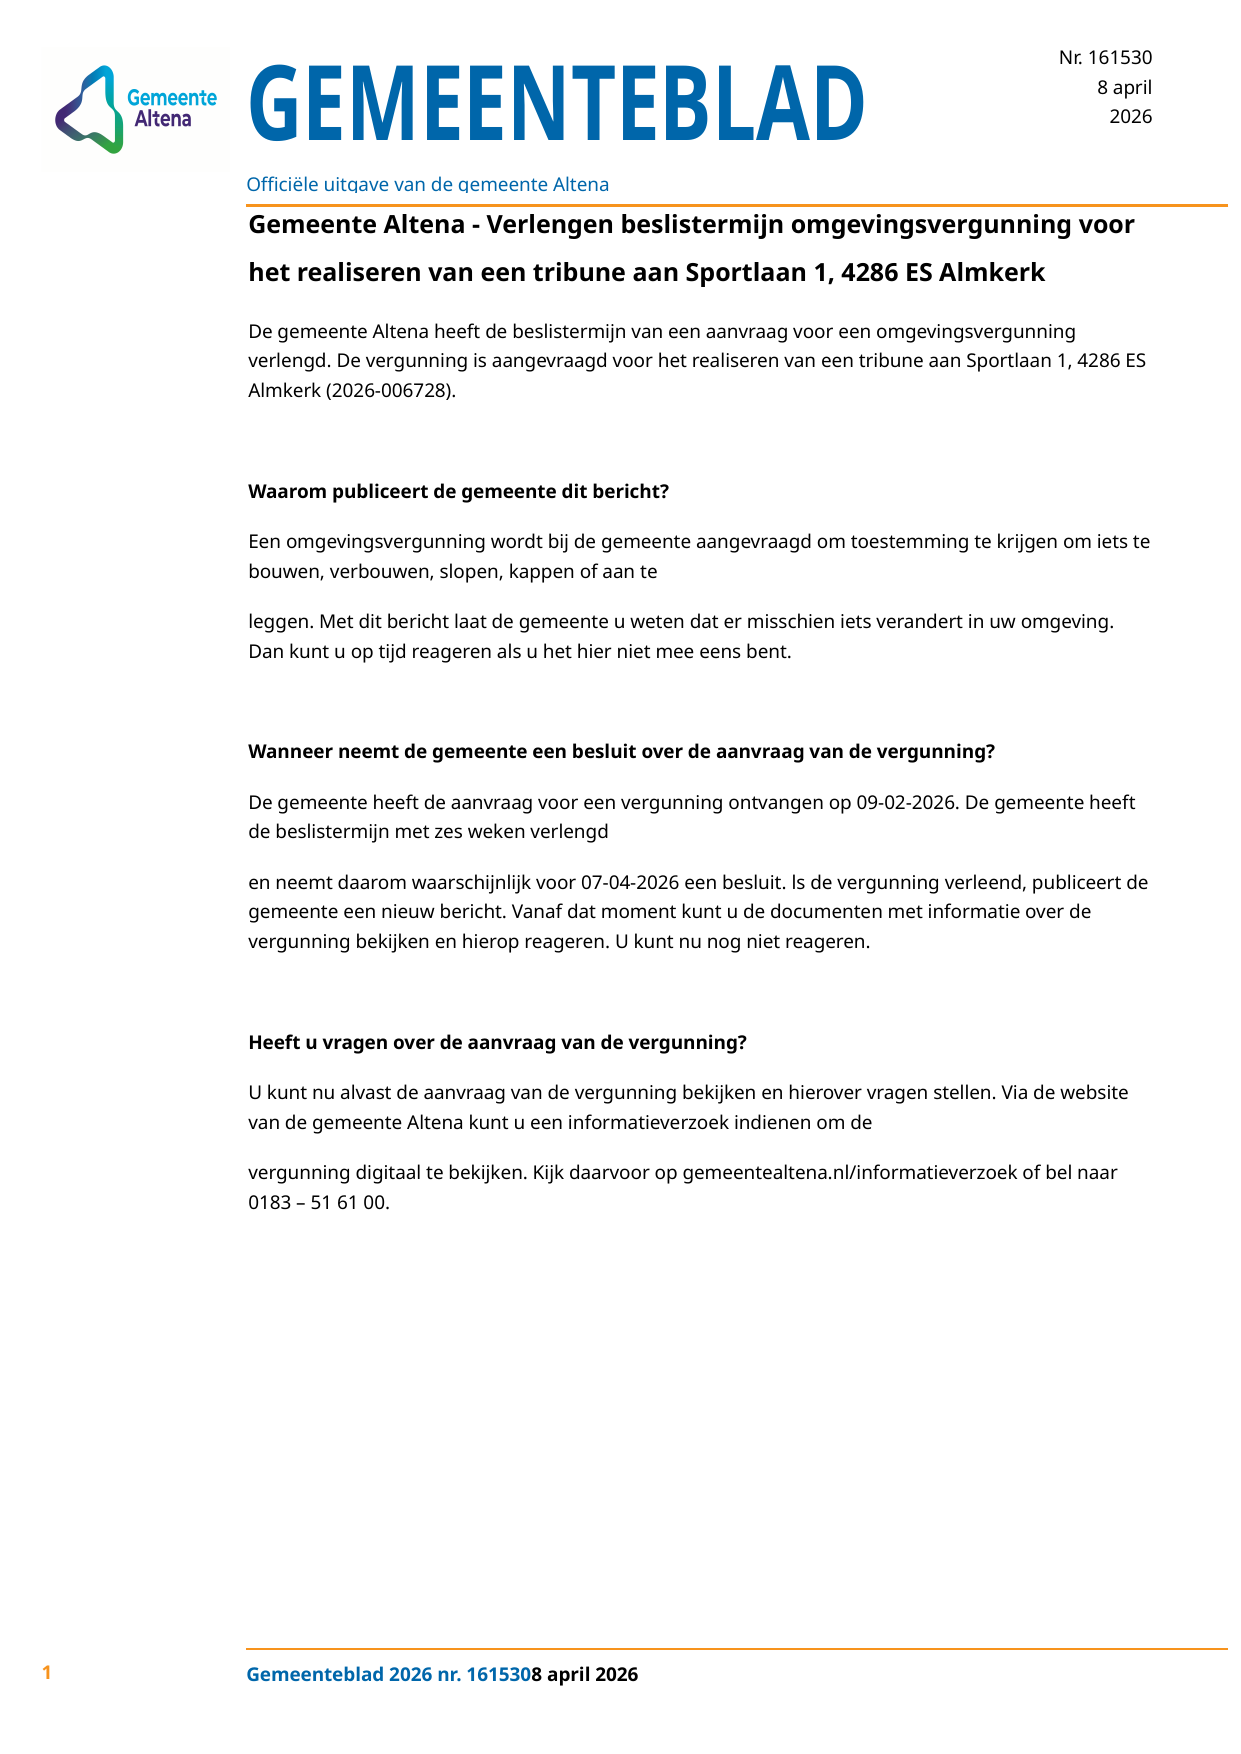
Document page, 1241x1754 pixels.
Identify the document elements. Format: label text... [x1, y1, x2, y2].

text Wanneer neemt de gemeente een besluit over de aanvraag van de vergunning? [248, 739, 1152, 764]
text De gemeente Altena heeft de beslistermijn van een aanvraag voor een omgevingsvergunning verlengd. De vergunning is aangevraagd voor het realiseren van een tribune aan Sportlaan 1, 4286 ES Almkerk (2026-006728). [248, 318, 1152, 403]
text U kunt nu alvast de aanvraag van de vergunning bekijken en hierover vragen stellen. Via de website van de gemeente Altena kunt u een informatieverzoek indienen om de [248, 1079, 1152, 1135]
text Een omgevingsvergunning wordt bij de gemeente aangevraagd om toestemming te krijgen om iets te bouwen, verbouwen, slopen, kappen of aan te [248, 528, 1152, 584]
text vergunning digitaal te bekijken. Kijk daarvoor op gemeentealtena.nl/informatieverzoek of bel naar 0183 – 51 61 00. [248, 1159, 1152, 1215]
text leggen. Met dit bericht laat de gemeente u weten dat er misschien iets verandert in uw omgeving. Dan kunt u op tijd reageren als u het hier niet mee eens bent. [248, 608, 1152, 664]
text De gemeente heeft de aanvraag voor een vergunning ontvangen op 09-02-2026. De gemeente heeft de beslistermijn met zes weken verlengd [248, 789, 1152, 844]
text Waarom publiceert de gemeente dit bericht? [248, 478, 1152, 504]
text en neemt daarom waarschijnlijk voor 07-04-2026 een besluit. ls de vergunning verleend, publiceert de gemeente een nieuw bericht. Vanaf dat moment kunt u de documenten met informatie over de vergunning bekijken en hierop reageren. U kunt nu nog niet reageren. [248, 869, 1152, 954]
text Heeft u vragen over de aanvraag van de vergunning? [248, 1029, 1152, 1055]
picture [41, 47, 231, 172]
text Gemeente Altena - Verlengen beslistermijn omgevingsvergunning voor het realiseren van een tribune aan Sportlaan 1, 4286 ES Almkerk [248, 207, 1152, 288]
